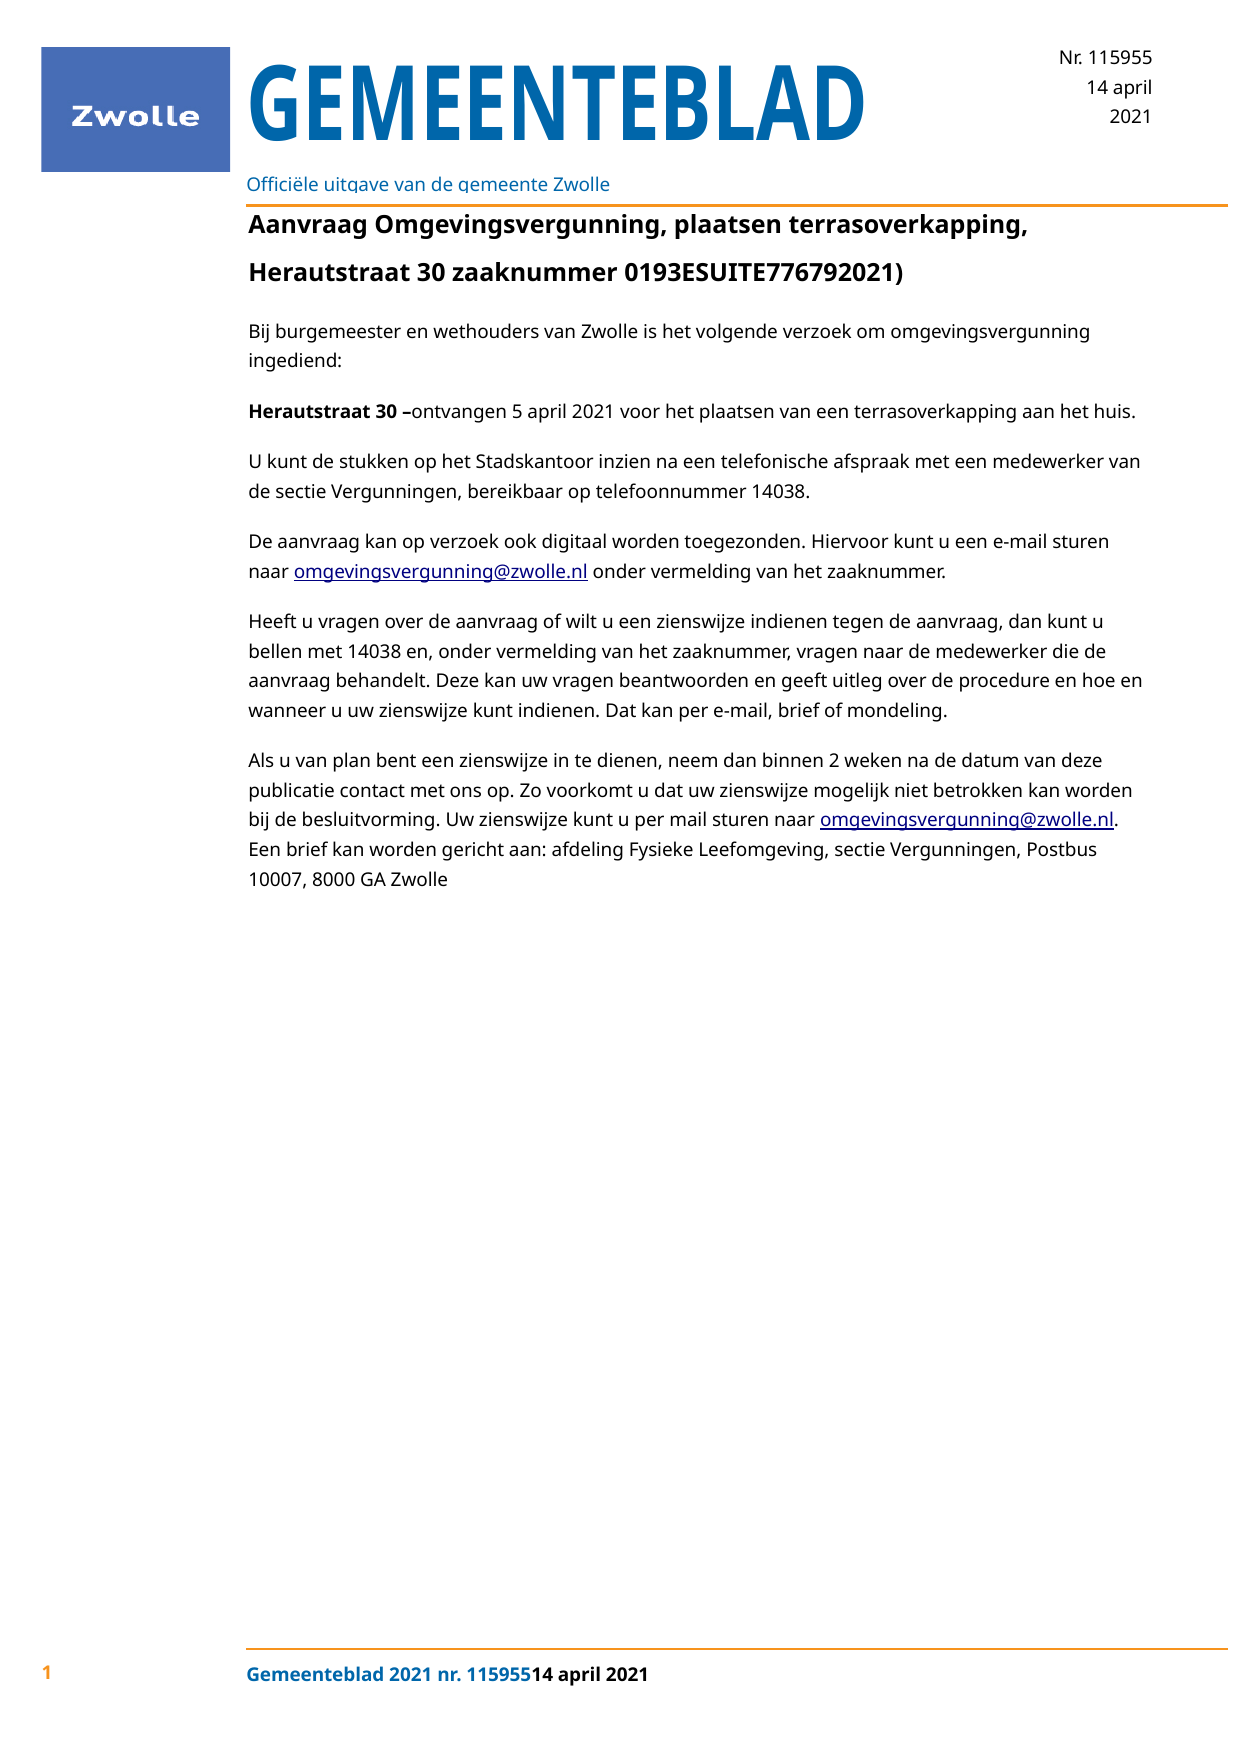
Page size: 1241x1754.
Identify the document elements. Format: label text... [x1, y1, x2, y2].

picture [41, 47, 231, 172]
text Bij burgemeester en wethouders van Zwolle is het volgende verzoek om omgevingsvergunning ingediend: [248, 318, 1152, 373]
text Herautstraat 30 –ontvangen 5 april 2021 voor het plaatsen van een terrasoverkapping aan het huis. [248, 398, 1152, 424]
text Aanvraag Omgevingsvergunning, plaatsen terrasoverkapping, Herautstraat 30 zaaknummer 0193ESUITE776792021) [248, 207, 1152, 288]
text U kunt de stukken op het Stadskantoor inzien na een telefonische afspraak met een medewerker van de sectie Vergunningen, bereikbaar op telefoonnummer 14038. [248, 448, 1152, 504]
text De aanvraag kan op verzoek ook digitaal worden toegezonden. Hiervoor kunt u een e-mail sturen naar omgevingsvergunning@zwolle.nl onder vermelding van het zaaknummer. [248, 528, 1152, 584]
text Heeft u vragen over de aanvraag of wilt u een zienswijze indienen tegen de aanvraag, dan kunt u bellen met 14038 en, onder vermelding van het zaaknummer, vragen naar de medewerker die de aanvraag behandelt. Deze kan uw vragen beantwoorden en geeft uitleg over de procedure en hoe en wanneer u uw zienswijze kunt indienen. Dat kan per e-mail, brief of mondeling. [248, 608, 1152, 723]
text Als u van plan bent een zienswijze in te dienen, neem dan binnen 2 weken na de datum van deze publicatie contact met ons op. Zo voorkomt u dat uw zienswijze mogelijk niet betrokken kan worden bij de besluitvorming. Uw zienswijze kunt u per mail sturen naar omgevingsvergunning@zwolle.nl. Een brief kan worden gericht aan: afdeling Fysieke Leefomgeving, sectie Vergunningen, Postbus 10007, 8000 GA Zwolle [248, 747, 1152, 892]
